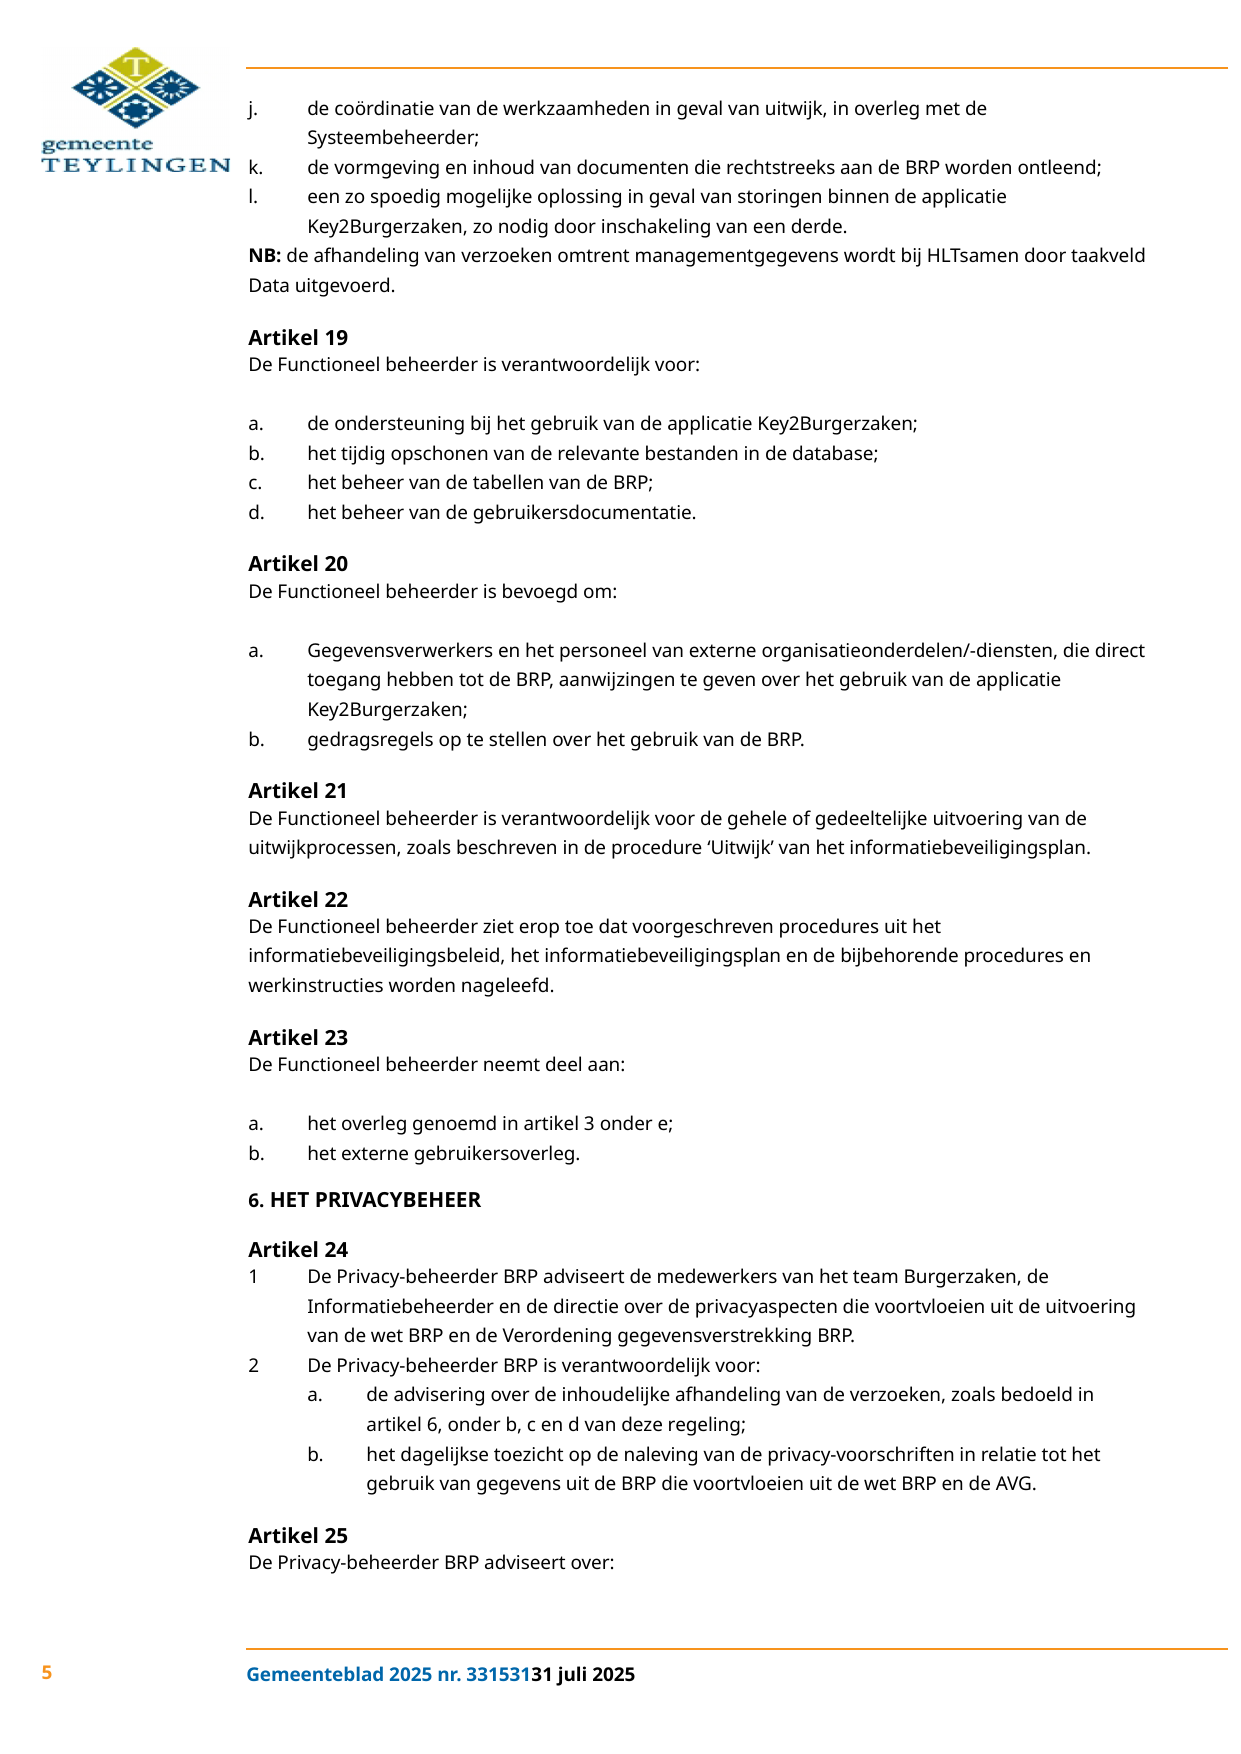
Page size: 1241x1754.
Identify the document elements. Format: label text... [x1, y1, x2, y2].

list het dagelijkse toezicht op de naleving van de privacy-voorschriften in relatie tot het gebruik van gegevens uit de BRP die voortvloeien uit de wet BRP en de AVG. [307, 1441, 1152, 1496]
list de advisering over de inhoudelijke afhandeling van de verzoeken, zoals bedoeld in artikel 6, onder b, c en d van deze regeling; [307, 1382, 1152, 1437]
picture [41, 47, 231, 172]
text De Functioneel beheerder is verantwoordelijk voor: [248, 351, 1152, 377]
text Artikel 23 [248, 1023, 1152, 1051]
list de coördinatie van de werkzaamheden in geval van uitwijk, in overleg met de Systeembeheerder; [248, 95, 1152, 150]
list de vormgeving en inhoud van documenten die rechtstreeks aan de BRP worden ontleend; [248, 154, 1152, 180]
list gedragsregels op te stellen over het gebruik van de BRP. [248, 726, 1152, 752]
text Artikel 20 [248, 549, 1152, 578]
text Artikel 19 [248, 323, 1152, 351]
text De Functioneel beheerder is bevoegd om: [248, 578, 1152, 604]
list een zo spoedig mogelijke oplossing in geval van storingen binnen de applicatie Key2Burgerzaken, zo nodig door inschakeling van een derde. [248, 183, 1152, 239]
text NB: de afhandeling van verzoeken omtrent managementgegevens wordt bij HLTsamen door taakveld Data uitgevoerd. [248, 243, 1152, 298]
list De Privacy-beheerder BRP is verantwoordelijk voor: [248, 1352, 1152, 1378]
list het tijdig opschonen van de relevante bestanden in de database; [248, 440, 1152, 466]
list het beheer van de tabellen van de BRP; [248, 469, 1152, 495]
text De Functioneel beheerder ziet erop toe dat voorgeschreven procedures uit het informatiebeveiligingsbeleid, het informatiebeveiligingsplan en de bijbehorende procedures en werkinstructies worden nageleefd. [248, 913, 1152, 998]
list het externe gebruikersoverleg. [248, 1140, 1152, 1166]
list De Privacy-beheerder BRP adviseert de medewerkers van het team Burgerzaken, de Informatiebeheerder en de directie over de privacyaspecten die voortvloeien uit de uitvoering van de wet BRP en de Verordening gegevensverstrekking BRP. [248, 1263, 1152, 1348]
list het beheer van de gebruikersdocumentatie. [248, 499, 1152, 525]
text 6. HET PRIVACYBEHEER [248, 1186, 1152, 1214]
list Gegevensverwerkers en het personeel van externe organisatieonderdelen/-diensten, die direct toegang hebben tot de BRP, aanwijzingen te geven over het gebruik van de applicatie Key2Burgerzaken; [248, 637, 1152, 722]
text De Privacy-beheerder BRP adviseert over: [248, 1549, 1152, 1575]
list de ondersteuning bij het gebruik van de applicatie Key2Burgerzaken; [248, 410, 1152, 436]
text Artikel 21 [248, 776, 1152, 805]
text De Functioneel beheerder neemt deel aan: [248, 1051, 1152, 1077]
text De Functioneel beheerder is verantwoordelijk voor de gehele of gedeeltelijke uitvoering van de uitwijkprocessen, zoals beschreven in de procedure ‘Uitwijk’ van het informatiebeveiligingsplan. [248, 805, 1152, 860]
text Artikel 25 [248, 1521, 1152, 1549]
list het overleg genoemd in artikel 3 onder e; [248, 1110, 1152, 1136]
text Artikel 24 [248, 1235, 1152, 1263]
text Artikel 22 [248, 885, 1152, 913]
